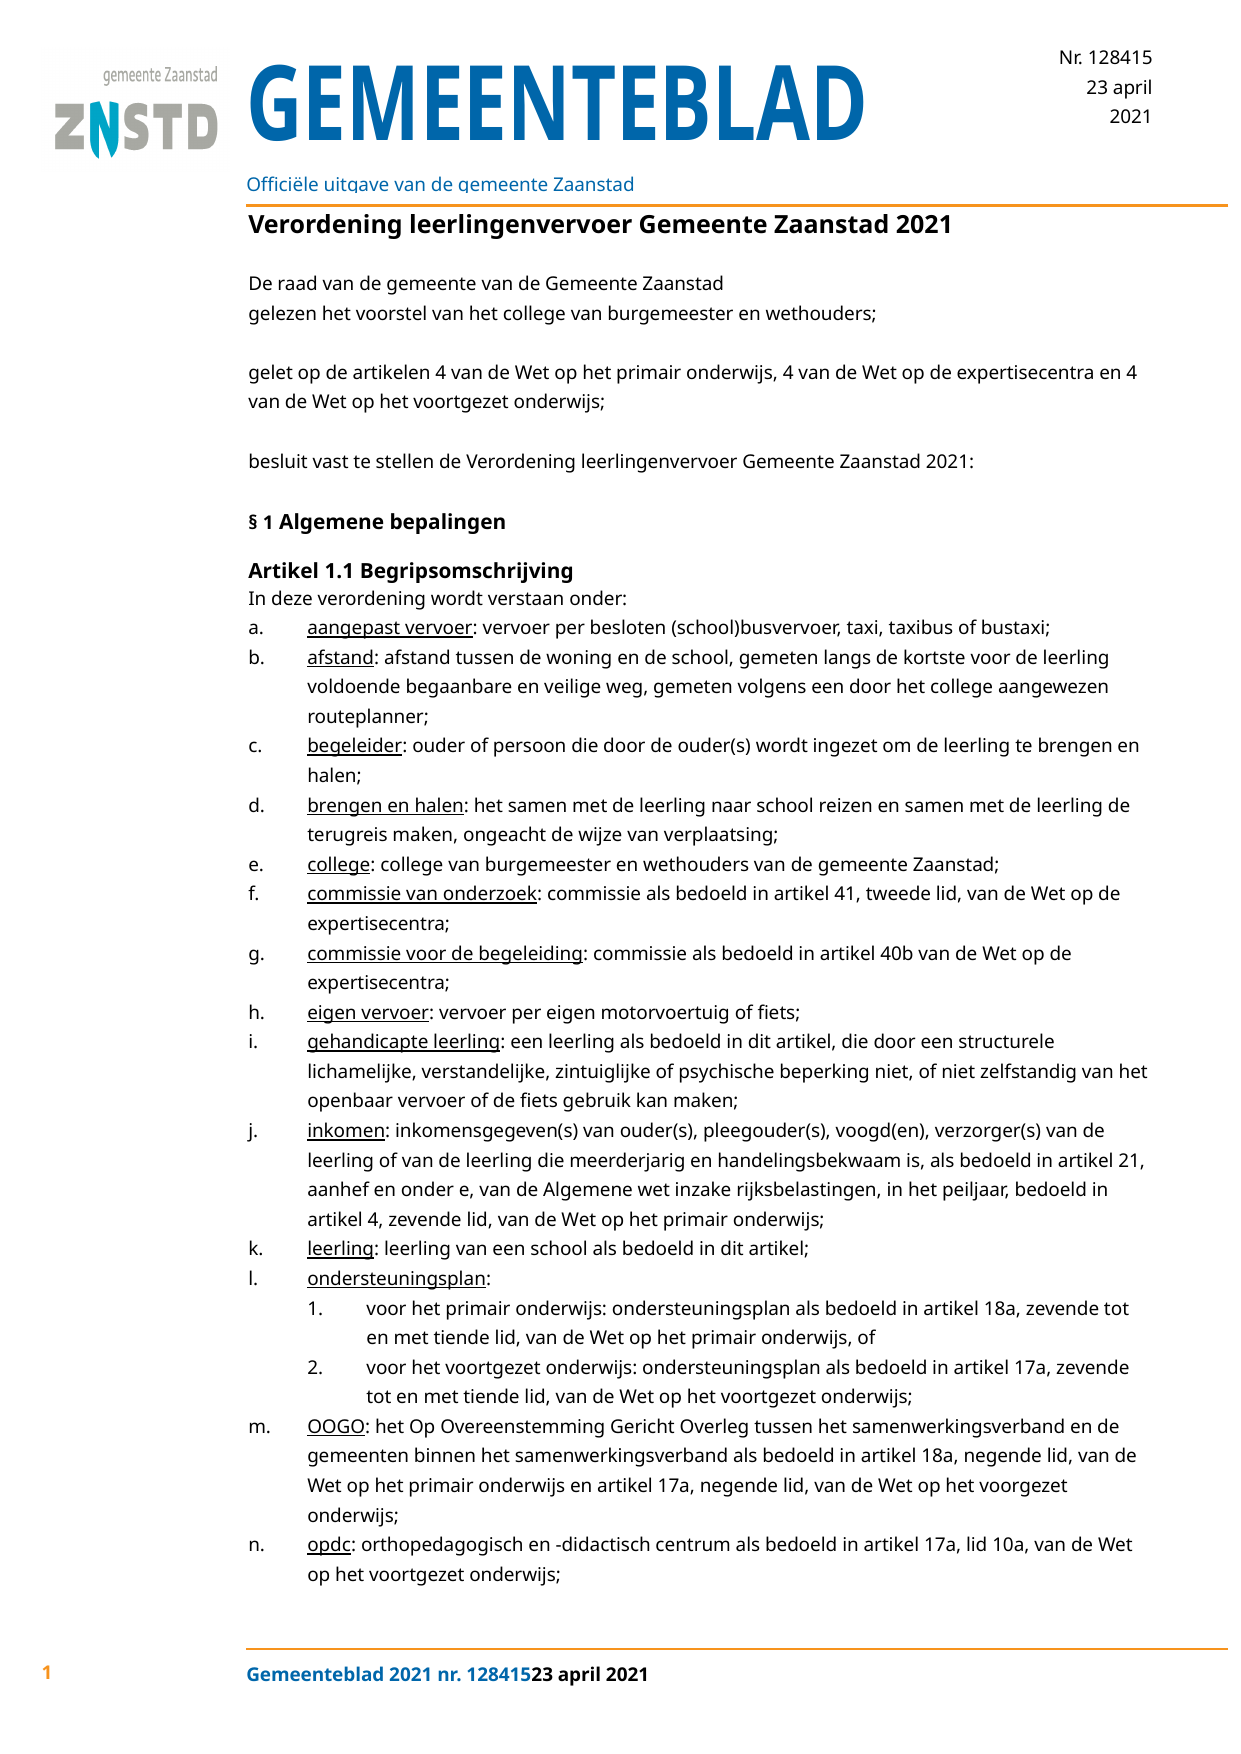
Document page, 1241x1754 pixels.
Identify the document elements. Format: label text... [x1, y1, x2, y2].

text In deze verordening wordt verstaan onder: [248, 585, 1152, 610]
list ondersteuningsplan: [248, 1265, 1152, 1291]
list eigen vervoer: vervoer per eigen motorvoertuig of fiets; [248, 999, 1152, 1024]
text § 1 Algemene bepalingen [248, 507, 1152, 535]
text gelet op de artikelen 4 van de Wet op het primair onderwijs, 4 van de Wet op de expertisecentra en 4 van de Wet op het voortgezet onderwijs; [248, 359, 1152, 414]
list afstand: afstand tussen de woning en de school, gemeten langs de kortste voor de leerling voldoende begaanbare en veilige weg, gemeten volgens een door het college aangewezen routeplanner; [248, 644, 1152, 729]
list voor het voortgezet onderwijs: ondersteuningsplan als bedoeld in artikel 17a, zevende tot en met tiende lid, van de Wet op het voortgezet onderwijs; [307, 1354, 1152, 1409]
list commissie van onderzoek: commissie als bedoeld in artikel 41, tweede lid, van de Wet op de expertisecentra; [248, 881, 1152, 936]
text gelezen het voorstel van het college van burgemeester en wethouders; [248, 300, 1152, 326]
list gehandicapte leerling: een leerling als bedoeld in dit artikel, die door een structurele lichamelijke, verstandelijke, zintuiglijke of psychische beperking niet, of niet zelfstandig van het openbaar vervoer of de fiets gebruik kan maken; [248, 1028, 1152, 1113]
text De raad van de gemeente van de Gemeente Zaanstad [248, 270, 1152, 296]
list aangepast vervoer: vervoer per besloten (school)busvervoer, taxi, taxibus of bustaxi; [248, 614, 1152, 640]
picture [41, 47, 231, 172]
list commissie voor de begeleiding: commissie als bedoeld in artikel 40b van de Wet op de expertisecentra; [248, 940, 1152, 995]
list brengen en halen: het samen met de leerling naar school reizen en samen met de leerling de terugreis maken, ongeacht de wijze van verplaatsing; [248, 792, 1152, 847]
list OOGO: het Op Overeenstemming Gericht Overleg tussen het samenwerkingsverband en de gemeenten binnen het samenwerkingsverband als bedoeld in artikel 18a, negende lid, van de Wet op het primair onderwijs en artikel 17a, negende lid, van de Wet op het voorgezet onderwijs; [248, 1413, 1152, 1527]
list college: college van burgemeester en wethouders van de gemeente Zaanstad; [248, 851, 1152, 877]
text besluit vast te stellen de Verordening leerlingenvervoer Gemeente Zaanstad 2021: [248, 448, 1152, 473]
list voor het primair onderwijs: ondersteuningsplan als bedoeld in artikel 18a, zevende tot en met tiende lid, van de Wet op het primair onderwijs, of [307, 1295, 1152, 1350]
list begeleider: ouder of persoon die door de ouder(s) wordt ingezet om de leerling te brengen en halen; [248, 733, 1152, 788]
text Artikel 1.1 Begripsomschrijving [248, 556, 1152, 585]
list inkomen: inkomensgegeven(s) van ouder(s), pleegouder(s), voogd(en), verzorger(s) van de leerling of van de leerling die meerderjarig en handelingsbekwaam is, als bedoeld in artikel 21, aanhef en onder e, van de Algemene wet inzake rijksbelastingen, in het peiljaar, bedoeld in artikel 4, zevende lid, van de Wet op het primair onderwijs; [248, 1117, 1152, 1232]
list opdc: orthopedagogisch en -didactisch centrum als bedoeld in artikel 17a, lid 10a, van de Wet op het voortgezet onderwijs; [248, 1531, 1152, 1587]
list leerling: leerling van een school als bedoeld in dit artikel; [248, 1236, 1152, 1261]
text Verordening leerlingenvervoer Gemeente Zaanstad 2021 [248, 207, 1152, 241]
